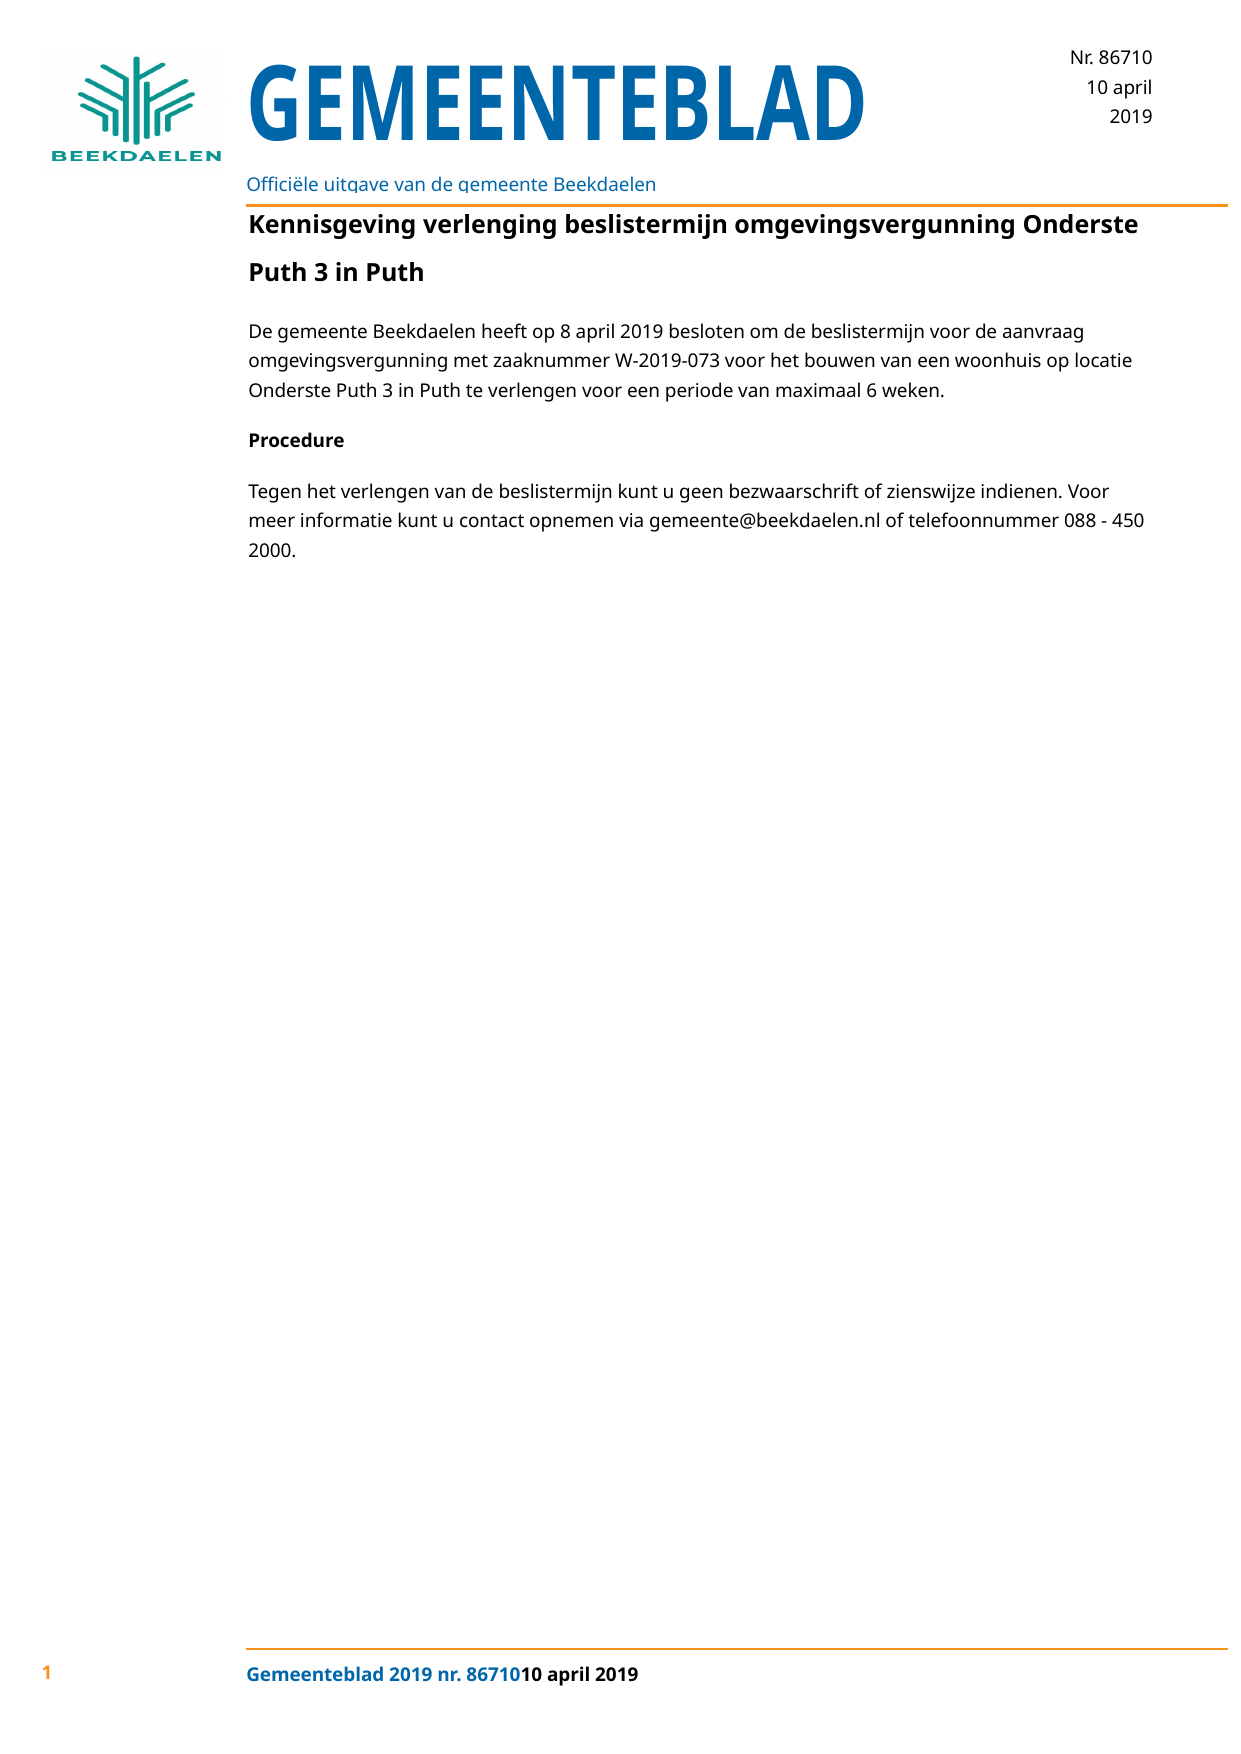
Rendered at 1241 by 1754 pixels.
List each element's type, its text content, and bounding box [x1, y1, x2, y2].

text Procedure [248, 427, 1152, 453]
text Tegen het verlengen van de beslistermijn kunt u geen bezwaarschrift of zienswijze indienen. Voor meer informatie kunt u contact opnemen via gemeente@beekdaelen.nl of telefoonnummer 088 - 450 2000. [248, 478, 1152, 563]
text Kennisgeving verlenging beslistermijn omgevingsvergunning Onderste Puth 3 in Puth [248, 207, 1152, 288]
text De gemeente Beekdaelen heeft op 8 april 2019 besloten om de beslistermijn voor de aanvraag omgevingsvergunning met zaaknummer W-2019-073 voor het bouwen van een woonhuis op locatie Onderste Puth 3 in Puth te verlengen voor een periode van maximaal 6 weken. [248, 318, 1152, 403]
picture [41, 47, 231, 172]
